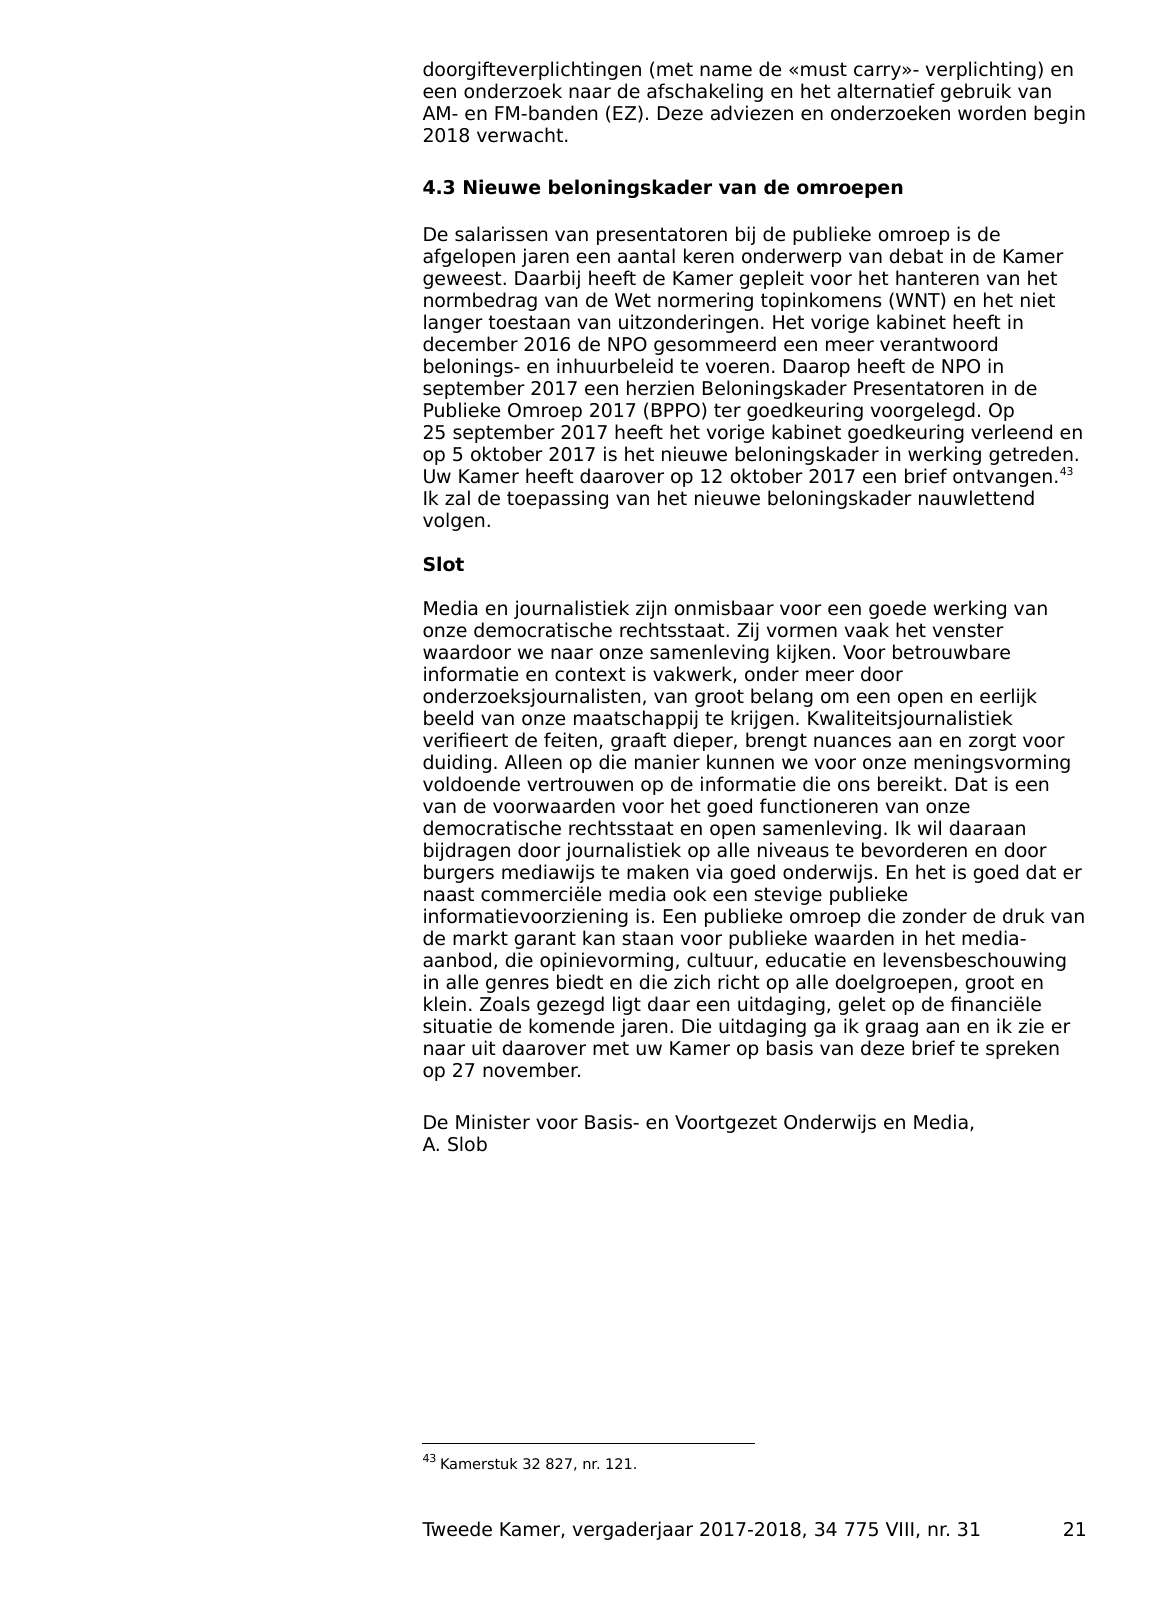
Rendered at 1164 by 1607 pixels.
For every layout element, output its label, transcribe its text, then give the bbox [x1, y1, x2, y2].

text Kamerstuk 32 827, nr. 121. [422, 1452, 1087, 1474]
text Media en journalistiek zijn onmisbaar voor een goede werking van onze democratische rechtsstaat. Zij vormen vaak het venster waardoor we naar onze samenleving kijken. Voor betrouwbare informatie en context is vakwerk, onder meer door onderzoeksjournalisten, van groot belang om een open en eerlijk beeld van onze maatschappij te krijgen. Kwaliteitsjournalistiek verifieert de feiten, graaft dieper, brengt nuances aan en zorgt voor duiding. Alleen op die manier kunnen we voor onze meningsvorming voldoende vertrouwen op de informatie die ons bereikt. Dat is een van de voorwaarden voor het goed functioneren van onze democratische rechtsstaat en open samenleving. Ik wil daaraan bijdragen door journalistiek op alle niveaus te bevorderen en door burgers mediawijs te maken via goed onderwijs. En het is goed dat er naast commerciële media ook een stevige publieke informatievoorziening is. Een publieke omroep die zonder de druk van de markt garant kan staan voor publieke waarden in het media-aanbod, die opinievorming, cultuur, educatie en levensbeschouwing in alle genres biedt en die zich richt op alle doelgroepen, groot en klein. Zoals gezegd ligt daar een uitdaging, gelet op de financiële situatie de komende jaren. Die uitdaging ga ik graag aan en ik zie er naar uit daarover met uw Kamer op basis van deze brief te spreken op 27 november. [422, 598, 1087, 1082]
subtitle 4.3 Nieuwe beloningskader van de omroepen [422, 177, 1087, 199]
text De Minister voor Basis- en Voortgezet Onderwijs en Media, A. Slob [422, 1112, 1087, 1156]
text De salarissen van presentatoren bij de publieke omroep is de afgelopen jaren een aantal keren onderwerp van debat in de Kamer geweest. Daarbij heeft de Kamer gepleit voor het hanteren van het normbedrag van de Wet normering topinkomens (WNT) en het niet langer toestaan van uitzonderingen. Het vorige kabinet heeft in december 2016 de NPO gesommeerd een meer verantwoord belonings- en inhuurbeleid te voeren. Daarop heeft de NPO in september 2017 een herzien Beloningskader Presentatoren in de Publieke Omroep 2017 (BPPO) ter goedkeuring voorgelegd. Op 25 september 2017 heeft het vorige kabinet goedkeuring verleend en op 5 oktober 2017 is het nieuwe beloningskader in werking getreden. Uw Kamer heeft daarover op 12 oktober 2017 een brief ontvangen. Ik zal de toepassing van het nieuwe beloningskader nauwlettend volgen. [422, 224, 1087, 532]
subtitle Slot [422, 554, 1087, 576]
text doorgifteverplichtingen (met name de «must carry»- verplichting) en een onderzoek naar de afschakeling en het alternatief gebruik van AM- en FM-banden (EZ). Deze adviezen en onderzoeken worden begin 2018 verwacht. [422, 59, 1087, 147]
